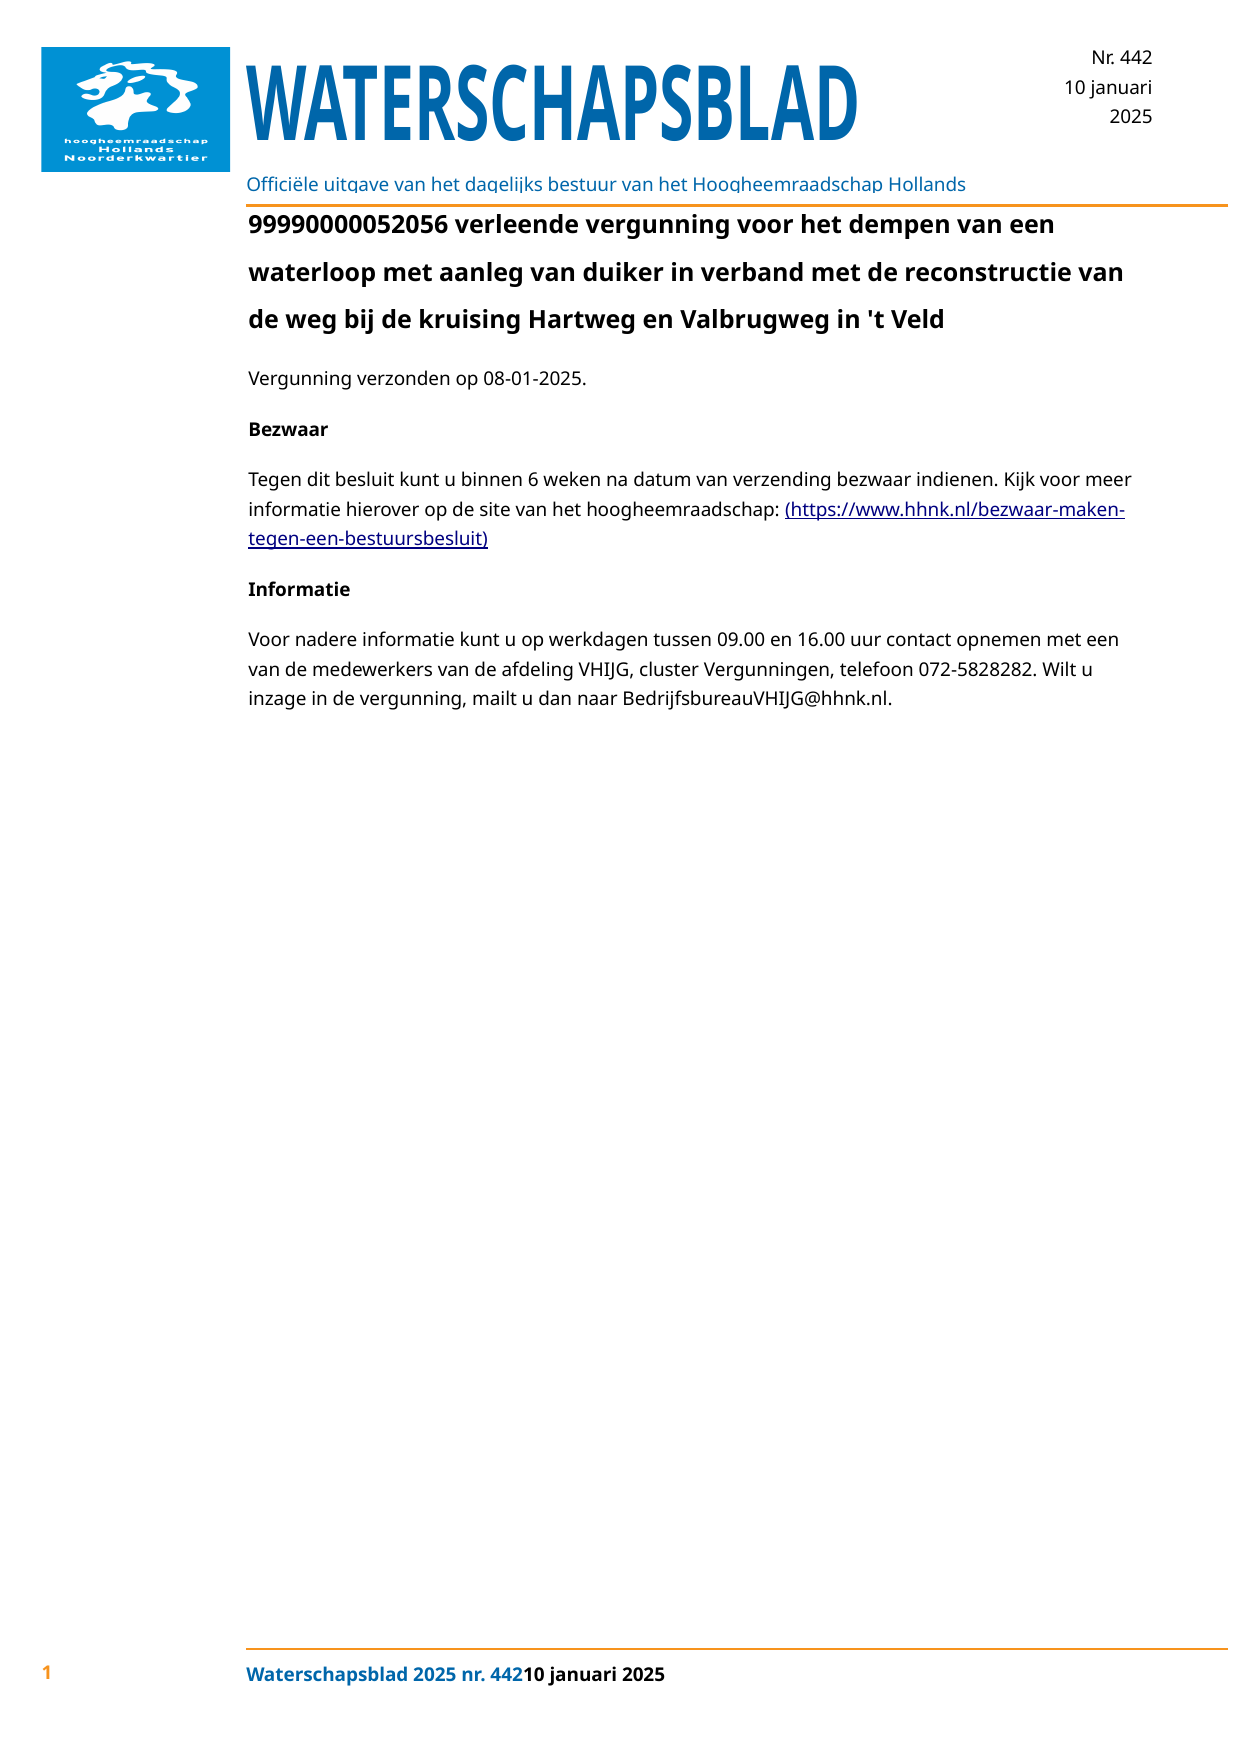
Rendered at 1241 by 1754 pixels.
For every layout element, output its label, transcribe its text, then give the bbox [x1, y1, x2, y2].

picture [118, 62, 197, 112]
picture [78, 64, 122, 99]
text Bezwaar [248, 416, 1152, 442]
text 99990000052056 verleende vergunning voor het dempen van een waterloop met aanleg van duiker in verband met de reconstructie van de weg bij de kruising Hartweg en Valbrugweg in 't Veld [248, 207, 1152, 336]
text Voor nadere informatie kunt u op werkdagen tussen 09.00 en 16.00 uur contact opnemen met een van de medewerkers van de afdeling VHIJG, cluster Vergunningen, telefoon 072-5828282. Wilt u inzage in de vergunning, mailt u dan naar BedrijfsbureauVHIJG@hhnk.nl. [248, 626, 1152, 711]
text Vergunning verzonden op 08-01-2025. [248, 366, 1152, 391]
picture [129, 76, 144, 82]
text Tegen dit besluit kunt u binnen 6 weken na datum van verzending bezwaar indienen. Kijk voor meer informatie hierover op de site van het hoogheemraadschap: (https://www.hhnk.nl/bezwaar-maken-tegen-een-bestuursbesluit) [248, 466, 1152, 551]
picture [88, 87, 157, 130]
text Informatie [248, 576, 1152, 602]
